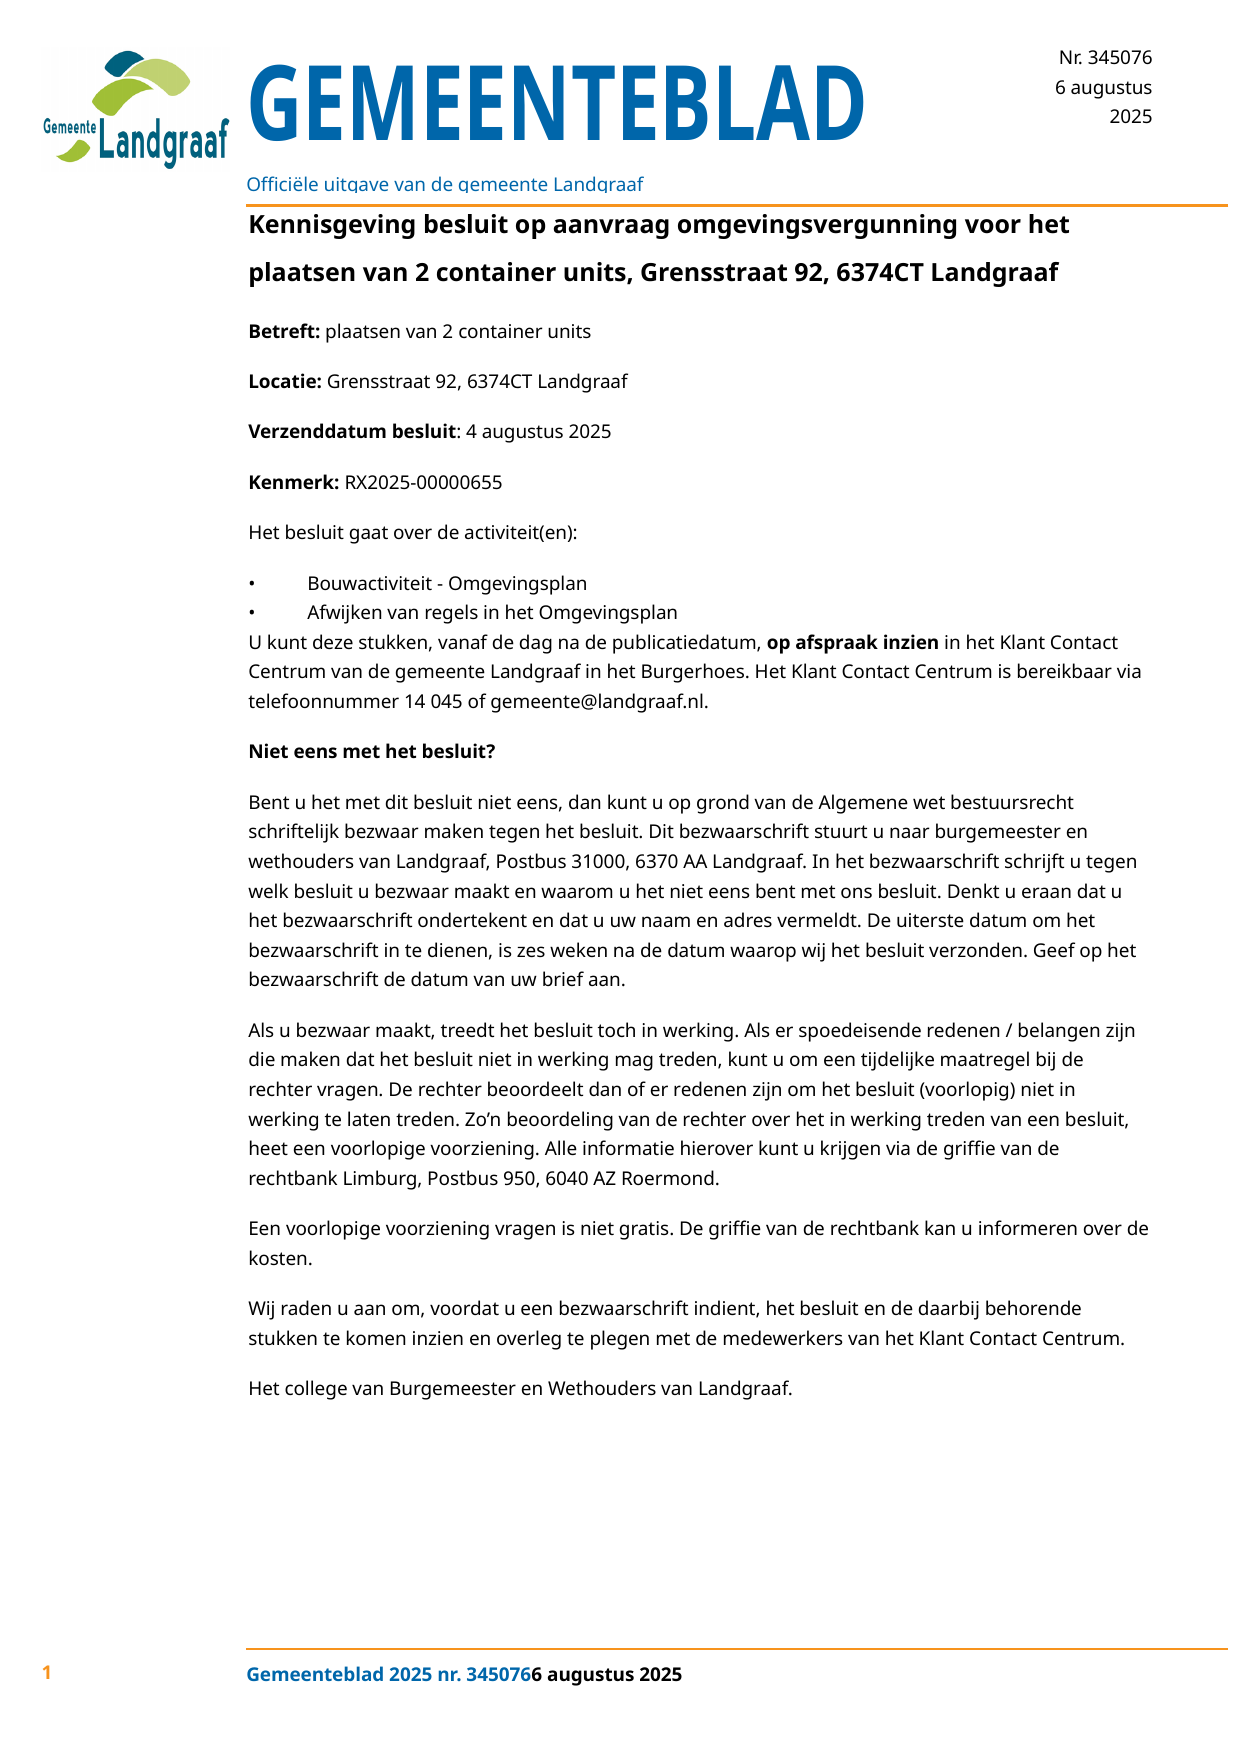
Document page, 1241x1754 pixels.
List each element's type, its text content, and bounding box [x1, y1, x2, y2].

text Kenmerk: RX2025-00000655 [248, 469, 1152, 495]
text Wij raden u aan om, voordat u een bezwaarschrift indient, het besluit en de daarbij behorende stukken te komen inzien en overleg te plegen met de medewerkers van het Klant Contact Centrum. [248, 1295, 1152, 1351]
list Afwijken van regels in het Omgevingsplan [248, 599, 1152, 625]
text Het besluit gaat over de activiteit(en): [248, 519, 1152, 545]
text Bent u het met dit besluit niet eens, dan kunt u op grond van de Algemene wet bestuursrecht schriftelijk bezwaar maken tegen het besluit. Dit bezwaarschrift stuurt u naar burgemeester en wethouders van Landgraaf, Postbus 31000, 6370 AA Landgraaf. In het bezwaarschrift schrijft u tegen welk besluit u bezwaar maakt en waarom u het niet eens bent met ons besluit. Denkt u eraan dat u het bezwaarschrift ondertekent en dat u uw naam en adres vermeldt. De uiterste datum om het bezwaarschrift in te dienen, is zes weken na de datum waarop wij het besluit verzonden. Geef op het bezwaarschrift de datum van uw brief aan. [248, 789, 1152, 992]
list Bouwactiviteit - Omgevingsplan [248, 570, 1152, 596]
text Verzenddatum besluit: 4 augustus 2025 [248, 419, 1152, 444]
text Het college van Burgemeester en Wethouders van Landgraaf. [248, 1375, 1152, 1401]
text Een voorlopige voorziening vragen is niet gratis. De griffie van de rechtbank kan u informeren over de kosten. [248, 1215, 1152, 1271]
text Niet eens met het besluit? [248, 739, 1152, 764]
text Kennisgeving besluit op aanvraag omgevingsvergunning voor het plaatsen van 2 container units, Grensstraat 92, 6374CT Landgraaf [248, 207, 1152, 288]
text Als u bezwaar maakt, treedt het besluit toch in werking. Als er spoedeisende redenen / belangen zijn die maken dat het besluit niet in werking mag treden, kunt u om een tijdelijke maatregel bij de rechter vragen. De rechter beoordeelt dan of er redenen zijn om het besluit (voorlopig) niet in werking te laten treden. Zo’n beoordeling van de rechter over het in werking treden van een besluit, heet een voorlopige voorziening. Alle informatie hierover kunt u krijgen via de griffie van de rechtbank Limburg, Postbus 950, 6040 AZ Roermond. [248, 1017, 1152, 1191]
text Betreft: plaatsen van 2 container units [248, 318, 1152, 344]
picture [41, 47, 231, 172]
text Locatie: Grensstraat 92, 6374CT Landgraaf [248, 368, 1152, 394]
text U kunt deze stukken, vanaf de dag na de publicatiedatum, op afspraak inzien in het Klant Contact Centrum van de gemeente Landgraaf in het Burgerhoes. Het Klant Contact Centrum is bereikbaar via telefoonnummer 14 045 of gemeente@landgraaf.nl. [248, 629, 1152, 714]
